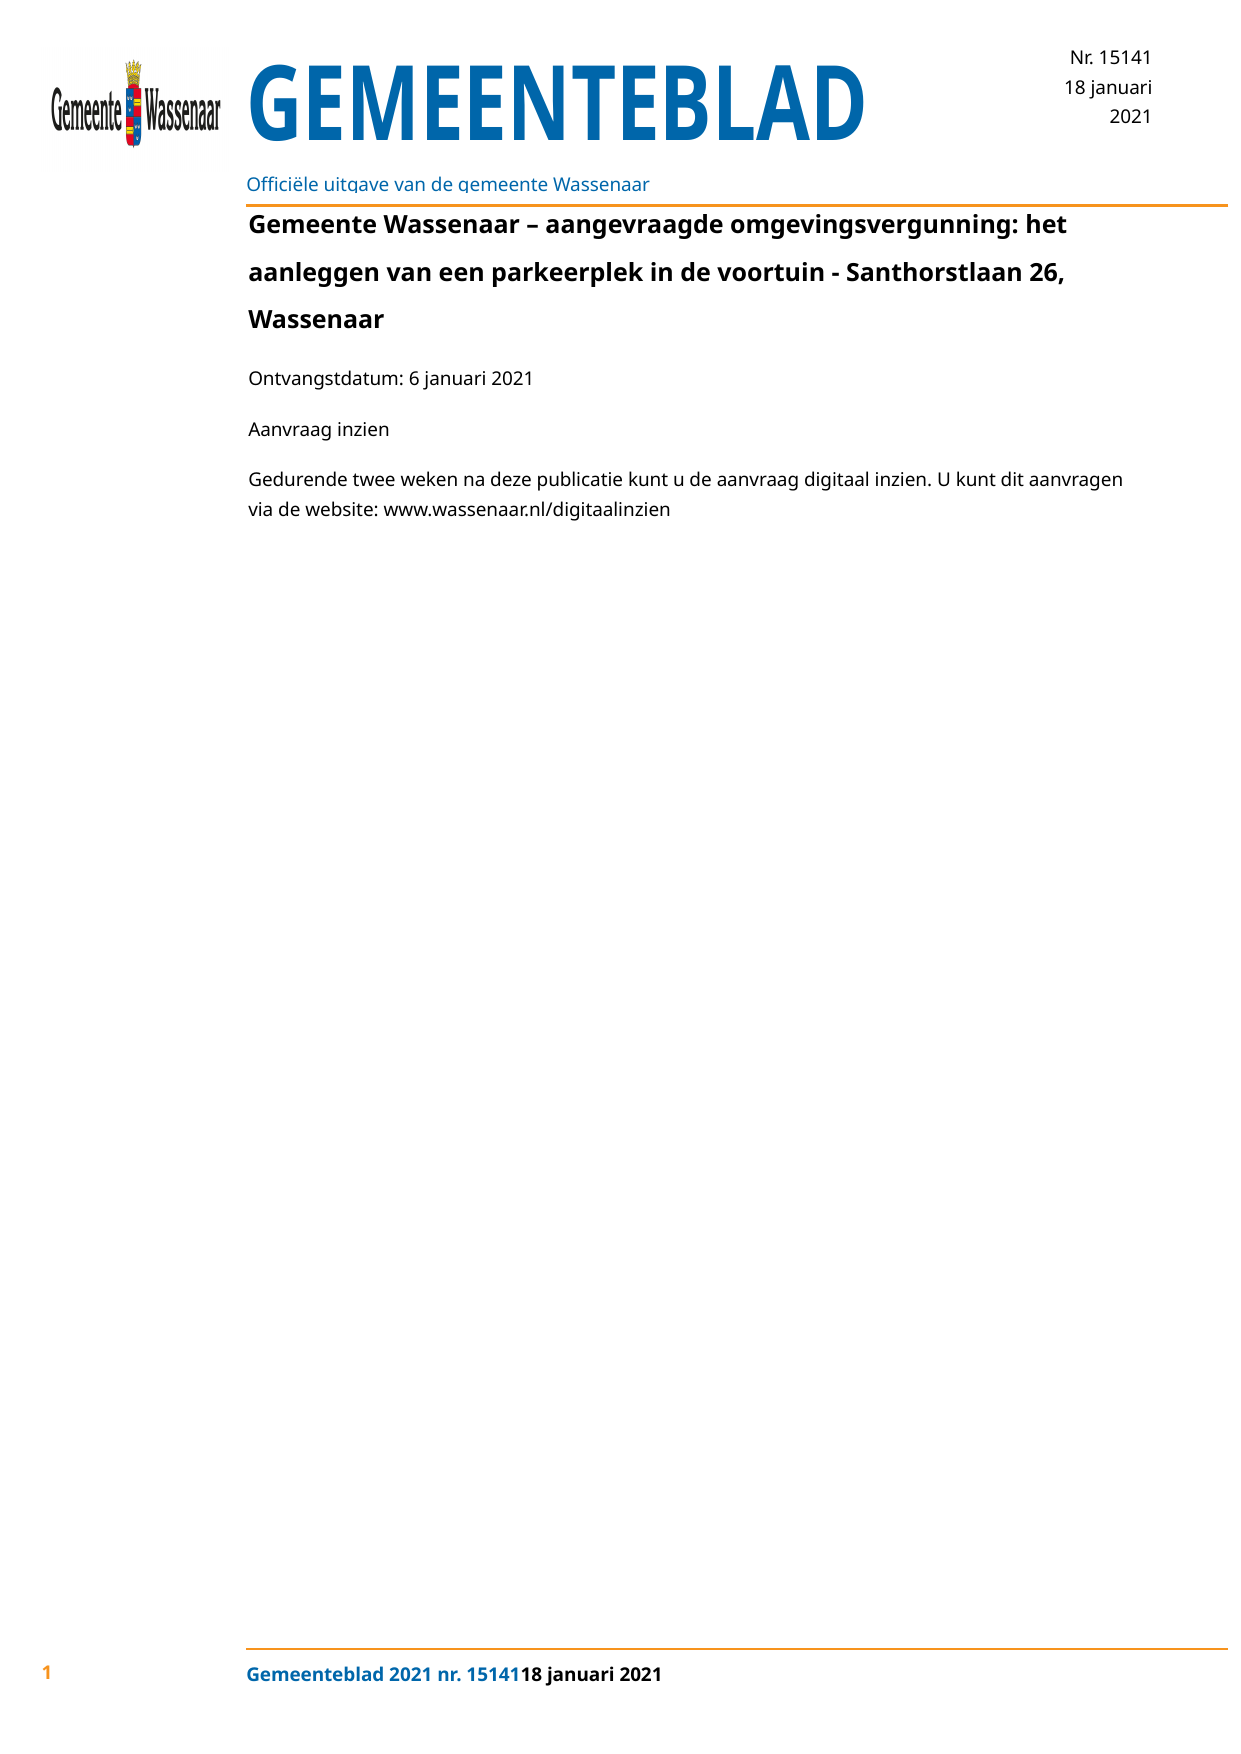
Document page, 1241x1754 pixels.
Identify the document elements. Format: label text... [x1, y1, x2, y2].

picture [41, 47, 231, 172]
text Aanvraag inzien [248, 416, 1152, 442]
text Gemeente Wassenaar – aangevraagde omgevingsvergunning: het aanleggen van een parkeerplek in de voortuin - Santhorstlaan 26, Wassenaar [248, 207, 1152, 336]
text Gedurende twee weken na deze publicatie kunt u de aanvraag digitaal inzien. U kunt dit aanvragen via de website: www.wassenaar.nl/digitaalinzien [248, 466, 1152, 522]
text Ontvangstdatum: 6 januari 2021 [248, 366, 1152, 391]
